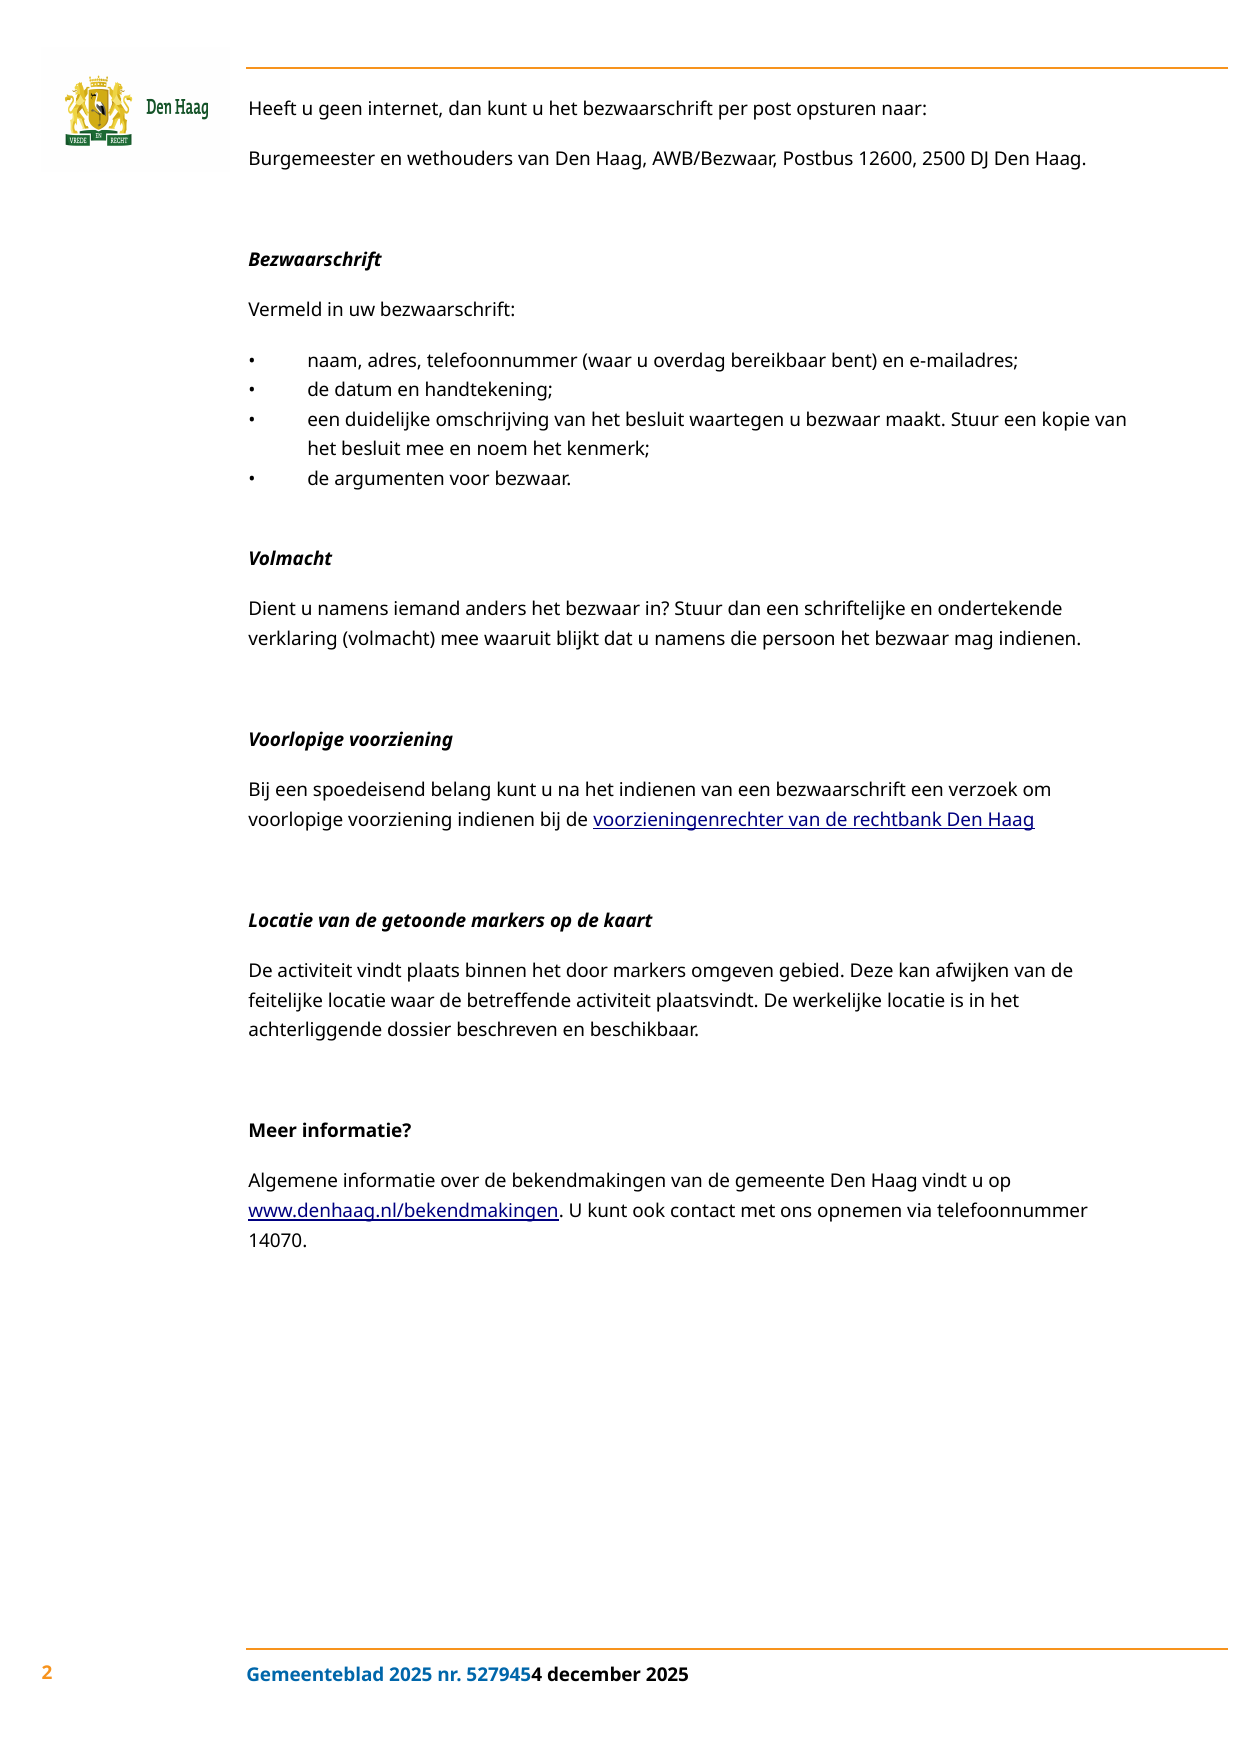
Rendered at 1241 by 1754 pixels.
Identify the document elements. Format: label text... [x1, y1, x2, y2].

text Vermeld in uw bezwaarschrift: [248, 296, 1152, 322]
list de datum en handtekening; [248, 376, 1152, 402]
text Voorlopige voorziening [248, 726, 1152, 752]
text Volmacht [248, 545, 1152, 571]
text Meer informatie? [248, 1117, 1152, 1143]
text Dient u namens iemand anders het bezwaar in? Stuur dan een schriftelijke en ondertekende verklaring (volmacht) mee waaruit blijkt dat u namens die persoon het bezwaar mag indienen. [248, 596, 1152, 651]
list een duidelijke omschrijving van het besluit waartegen u bezwaar maakt. Stuur een kopie van het besluit mee en noem het kenmerk; [248, 406, 1152, 461]
picture [41, 47, 231, 172]
list naam, adres, telefoonnummer (waar u overdag bereikbaar bent) en e-mailadres; [248, 347, 1152, 373]
text Heeft u geen internet, dan kunt u het bezwaarschrift per post opsturen naar: [248, 95, 1152, 121]
text Burgemeester en wethouders van Den Haag, AWB/Bezwaar, Postbus 12600, 2500 DJ Den Haag. [248, 145, 1152, 171]
text Bij een spoedeisend belang kunt u na het indienen van een bezwaarschrift een verzoek om voorlopige voorziening indienen bij de voorzieningenrechter van de rechtbank Den Haag [248, 776, 1152, 832]
text Locatie van de getoonde markers op de kaart [248, 907, 1152, 933]
text De activiteit vindt plaats binnen het door markers omgeven gebied. Deze kan afwijken van de feitelijke locatie waar de betreffende activiteit plaatsvindt. De werkelijke locatie is in het achterliggende dossier beschreven en beschikbaar. [248, 957, 1152, 1042]
text Algemene informatie over de bekendmakingen van de gemeente Den Haag vindt u op www.denhaag.nl/bekendmakingen. U kunt ook contact met ons opnemen via telefoonnummer 14070. [248, 1168, 1152, 1253]
text Bezwaarschrift [248, 246, 1152, 272]
list de argumenten voor bezwaar. [248, 465, 1152, 491]
